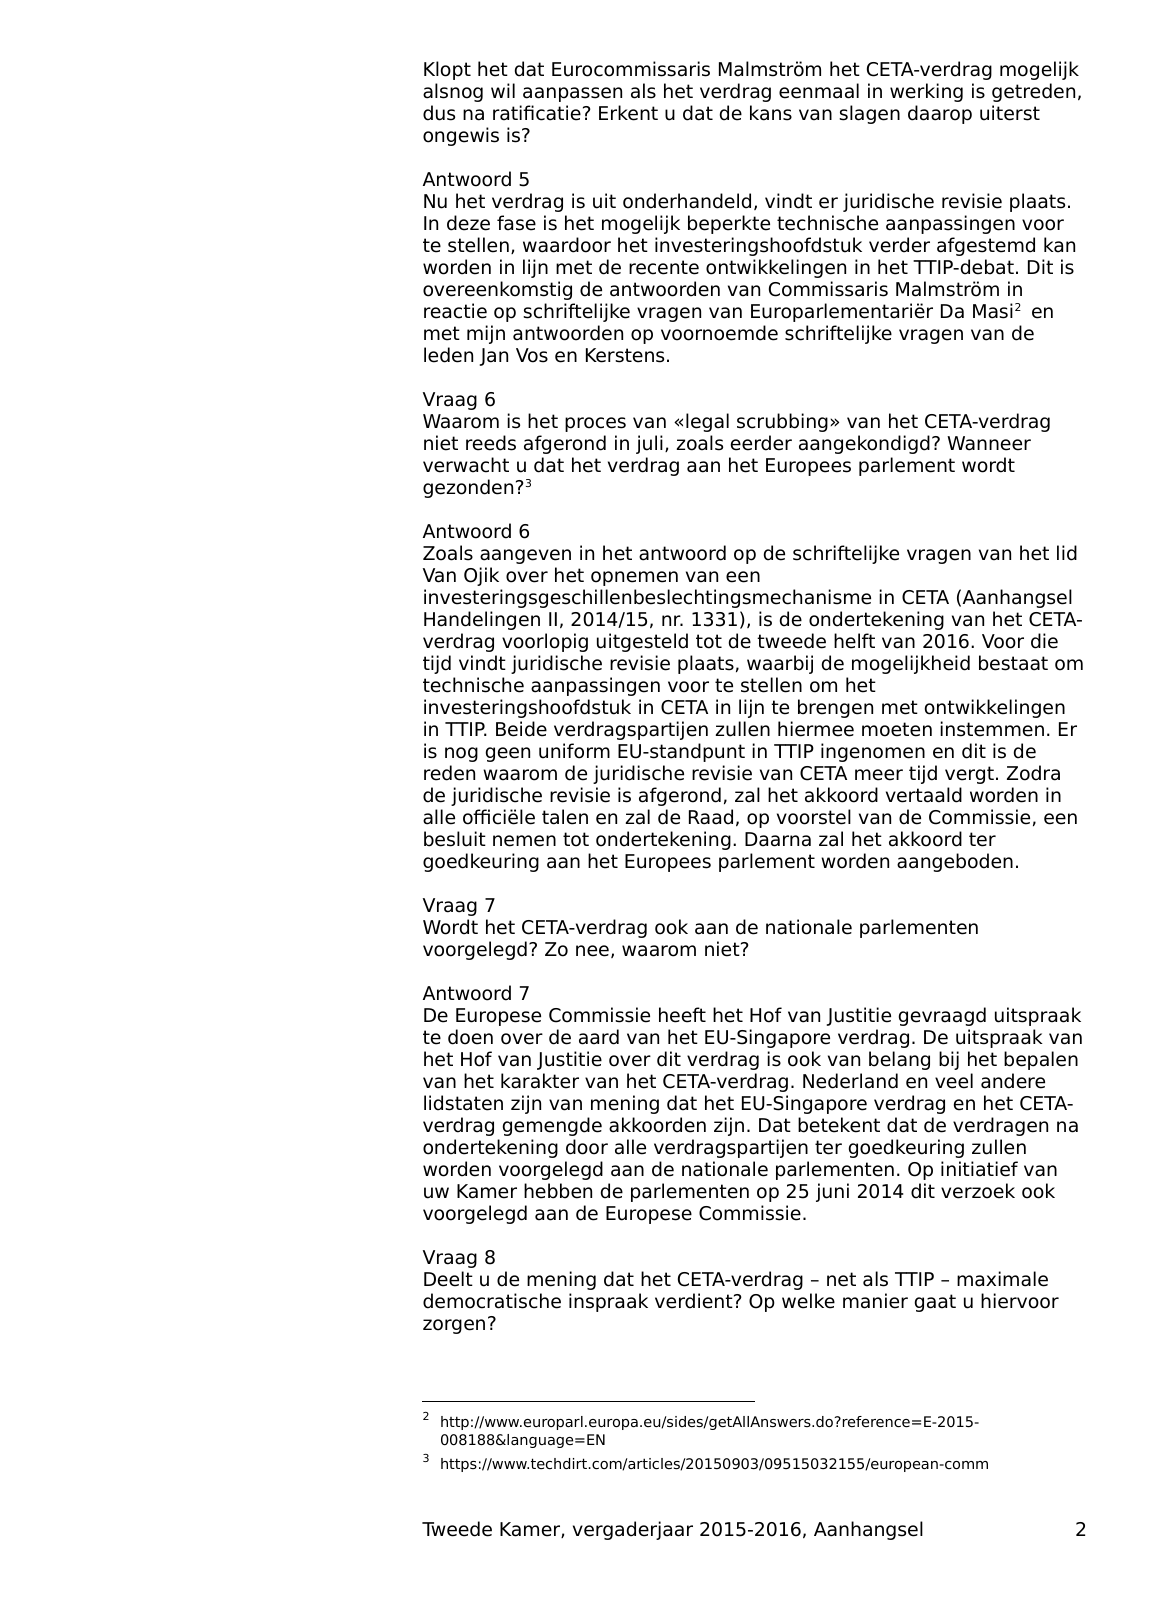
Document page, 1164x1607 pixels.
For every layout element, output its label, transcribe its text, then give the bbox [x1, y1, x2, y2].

text Zoals aangeven in het antwoord op de schriftelijke vragen van het lid Van Ojik over het opnemen van een investeringsgeschillenbeslechtingsmechanisme in CETA (Aanhangsel Handelingen II, 2014/15, nr. 1331), is de ondertekening van het CETA-verdrag voorlopig uitgesteld tot de tweede helft van 2016. Voor die tijd vindt juridische revisie plaats, waarbij de mogelijkheid bestaat om technische aanpassingen voor te stellen om het investeringshoofdstuk in CETA in lijn te brengen met ontwikkelingen in TTIP. Beide verdragspartijen zullen hiermee moeten instemmen. Er is nog geen uniform EU-standpunt in TTIP ingenomen en dit is de reden waarom de juridische revisie van CETA meer tijd vergt. Zodra de juridische revisie is afgerond, zal het akkoord vertaald worden in alle officiële talen en zal de Raad, op voorstel van de Commissie, een besluit nemen tot ondertekening. Daarna zal het akkoord ter goedkeuring aan het Europees parlement worden aangeboden. [422, 543, 1087, 873]
text https://www.techdirt.com/articles/20150903/09515032155/european-comm [422, 1452, 1087, 1474]
text Klopt het dat Eurocommissaris Malmström het CETA-verdrag mogelijk alsnog wil aanpassen als het verdrag eenmaal in werking is getreden, dus na ratificatie? Erkent u dat de kans van slagen daarop uiterst ongewis is? [422, 59, 1087, 147]
text Waarom is het proces van «legal scrubbing» van het CETA-verdrag niet reeds afgerond in juli, zoals eerder aangekondigd? Wanneer verwacht u dat het verdrag aan het Europees parlement wordt gezonden? [422, 411, 1087, 499]
text Antwoord 5 [422, 169, 1087, 191]
text http://www.europarl.europa.eu/sides/getAllAnswers.do?reference=E-2015-008188&language=EN [422, 1410, 1087, 1449]
text Antwoord 7 [422, 983, 1087, 1005]
text Nu het verdrag is uit onderhandeld, vindt er juridische revisie plaats. In deze fase is het mogelijk beperkte technische aanpassingen voor te stellen, waardoor het investeringshoofdstuk verder afgestemd kan worden in lijn met de recente ontwikkelingen in het TTIP-debat. Dit is overeenkomstig de antwoorden van Commissaris Malmström in reactie op schriftelijke vragen van Europarlementariër Da Masi en met mijn antwoorden op voornoemde schriftelijke vragen van de leden Jan Vos en Kerstens. [422, 191, 1087, 367]
text Vraag 7 [422, 895, 1087, 917]
text Antwoord 6 [422, 521, 1087, 543]
text Vraag 8 [422, 1247, 1087, 1269]
text De Europese Commissie heeft het Hof van Justitie gevraagd uitspraak te doen over de aard van het EU-Singapore verdrag. De uitspraak van het Hof van Justitie over dit verdrag is ook van belang bij het bepalen van het karakter van het CETA-verdrag. Nederland en veel andere lidstaten zijn van mening dat het EU-Singapore verdrag en het CETA-verdrag gemengde akkoorden zijn. Dat betekent dat de verdragen na ondertekening door alle verdragspartijen ter goedkeuring zullen worden voorgelegd aan de nationale parlementen. Op initiatief van uw Kamer hebben de parlementen op 25 juni 2014 dit verzoek ook voorgelegd aan de Europese Commissie. [422, 1005, 1087, 1225]
text Wordt het CETA-verdrag ook aan de nationale parlementen voorgelegd? Zo nee, waarom niet? [422, 917, 1087, 961]
text Deelt u de mening dat het CETA-verdrag – net als TTIP – maximale democratische inspraak verdient? Op welke manier gaat u hiervoor zorgen? [422, 1269, 1087, 1335]
text Vraag 6 [422, 389, 1087, 411]
